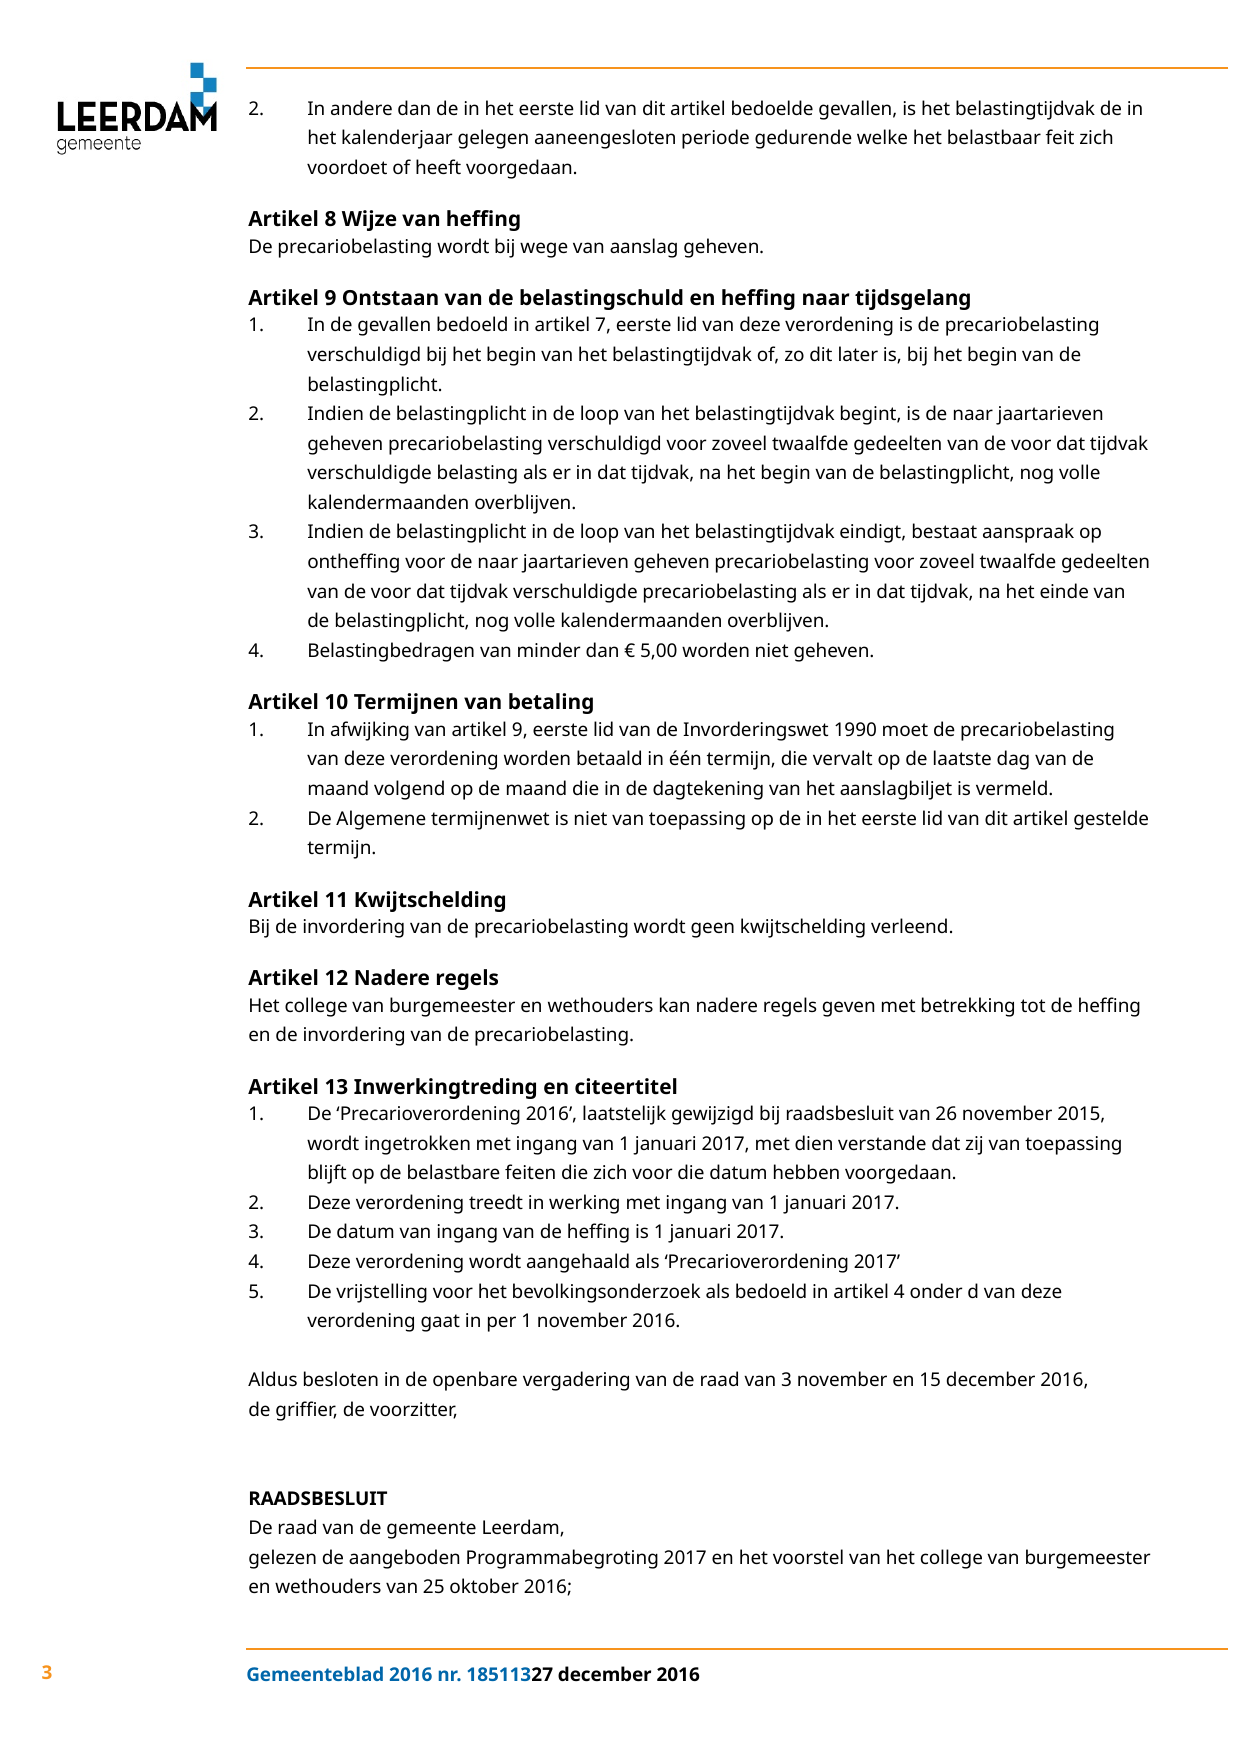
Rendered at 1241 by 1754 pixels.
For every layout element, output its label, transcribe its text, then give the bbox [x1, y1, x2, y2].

list Deze verordening wordt aangehaald als ‘Precarioverordening 2017’ [248, 1248, 1152, 1274]
list In afwijking van artikel 9, eerste lid van de Invorderingswet 1990 moet de precariobelasting van deze verordening worden betaald in één termijn, die vervalt op de laatste dag van de maand volgend op de maand die in de dagtekening van het aanslagbiljet is vermeld. [248, 716, 1152, 801]
text Artikel 10 Termijnen van betaling [248, 687, 1152, 716]
list De vrijstelling voor het bevolkingsonderzoek als bedoeld in artikel 4 onder d van deze verordening gaat in per 1 november 2016. [248, 1278, 1152, 1333]
text De raad van de gemeente Leerdam, [248, 1514, 1152, 1540]
text Artikel 13 Inwerkingtreding en citeertitel [248, 1072, 1152, 1100]
text Aldus besloten in de openbare vergadering van de raad van 3 november en 15 december 2016, [248, 1367, 1152, 1392]
picture [41, 47, 231, 172]
list Belastingbedragen van minder dan € 5,00 worden niet geheven. [248, 637, 1152, 663]
text Artikel 11 Kwijtschelding [248, 885, 1152, 913]
list De datum van ingang van de heffing is 1 januari 2017. [248, 1219, 1152, 1244]
text de griffier, de voorzitter, [248, 1396, 1152, 1422]
text Bij de invordering van de precariobelasting wordt geen kwijtschelding verleend. [248, 913, 1152, 939]
text Artikel 9 Ontstaan van de belastingschuld en heffing naar tijdsgelang [248, 283, 1152, 312]
list De Algemene termijnenwet is niet van toepassing op de in het eerste lid van dit artikel gestelde termijn. [248, 805, 1152, 860]
list In de gevallen bedoeld in artikel 7, eerste lid van deze verordening is de precariobelasting verschuldigd bij het begin van het belastingtijdvak of, zo dit later is, bij het begin van de belastingplicht. [248, 312, 1152, 397]
text Artikel 8 Wijze van heffing [248, 204, 1152, 233]
text Artikel 12 Nadere regels [248, 963, 1152, 992]
list Deze verordening treedt in werking met ingang van 1 januari 2017. [248, 1189, 1152, 1215]
list In andere dan de in het eerste lid van dit artikel bedoelde gevallen, is het belastingtijdvak de in het kalenderjaar gelegen aaneengesloten periode gedurende welke het belastbaar feit zich voordoet of heeft voorgedaan. [248, 95, 1152, 180]
text RAADSBESLUIT [248, 1485, 1152, 1511]
text Het college van burgemeester en wethouders kan nadere regels geven met betrekking tot de heffing en de invordering van de precariobelasting. [248, 992, 1152, 1047]
list De ‘Precarioverordening 2016’, laatstelijk gewijzigd bij raadsbesluit van 26 november 2015, wordt ingetrokken met ingang van 1 januari 2017, met dien verstande dat zij van toepassing blijft op de belastbare feiten die zich voor die datum hebben voorgedaan. [248, 1100, 1152, 1185]
list Indien de belastingplicht in de loop van het belastingtijdvak eindigt, bestaat aanspraak op ontheffing voor de naar jaartarieven geheven precariobelasting voor zoveel twaalfde gedeelten van de voor dat tijdvak verschuldigde precariobelasting als er in dat tijdvak, na het einde van de belastingplicht, nog volle kalendermaanden overblijven. [248, 519, 1152, 633]
text De precariobelasting wordt bij wege van aanslag geheven. [248, 233, 1152, 258]
text gelezen de aangeboden Programmabegroting 2017 en het voorstel van het college van burgemeester en wethouders van 25 oktober 2016; [248, 1544, 1152, 1599]
list Indien de belastingplicht in de loop van het belastingtijdvak begint, is de naar jaartarieven geheven precariobelasting verschuldigd voor zoveel twaalfde gedeelten van de voor dat tijdvak verschuldigde belasting als er in dat tijdvak, na het begin van de belastingplicht, nog volle kalendermaanden overblijven. [248, 400, 1152, 515]
